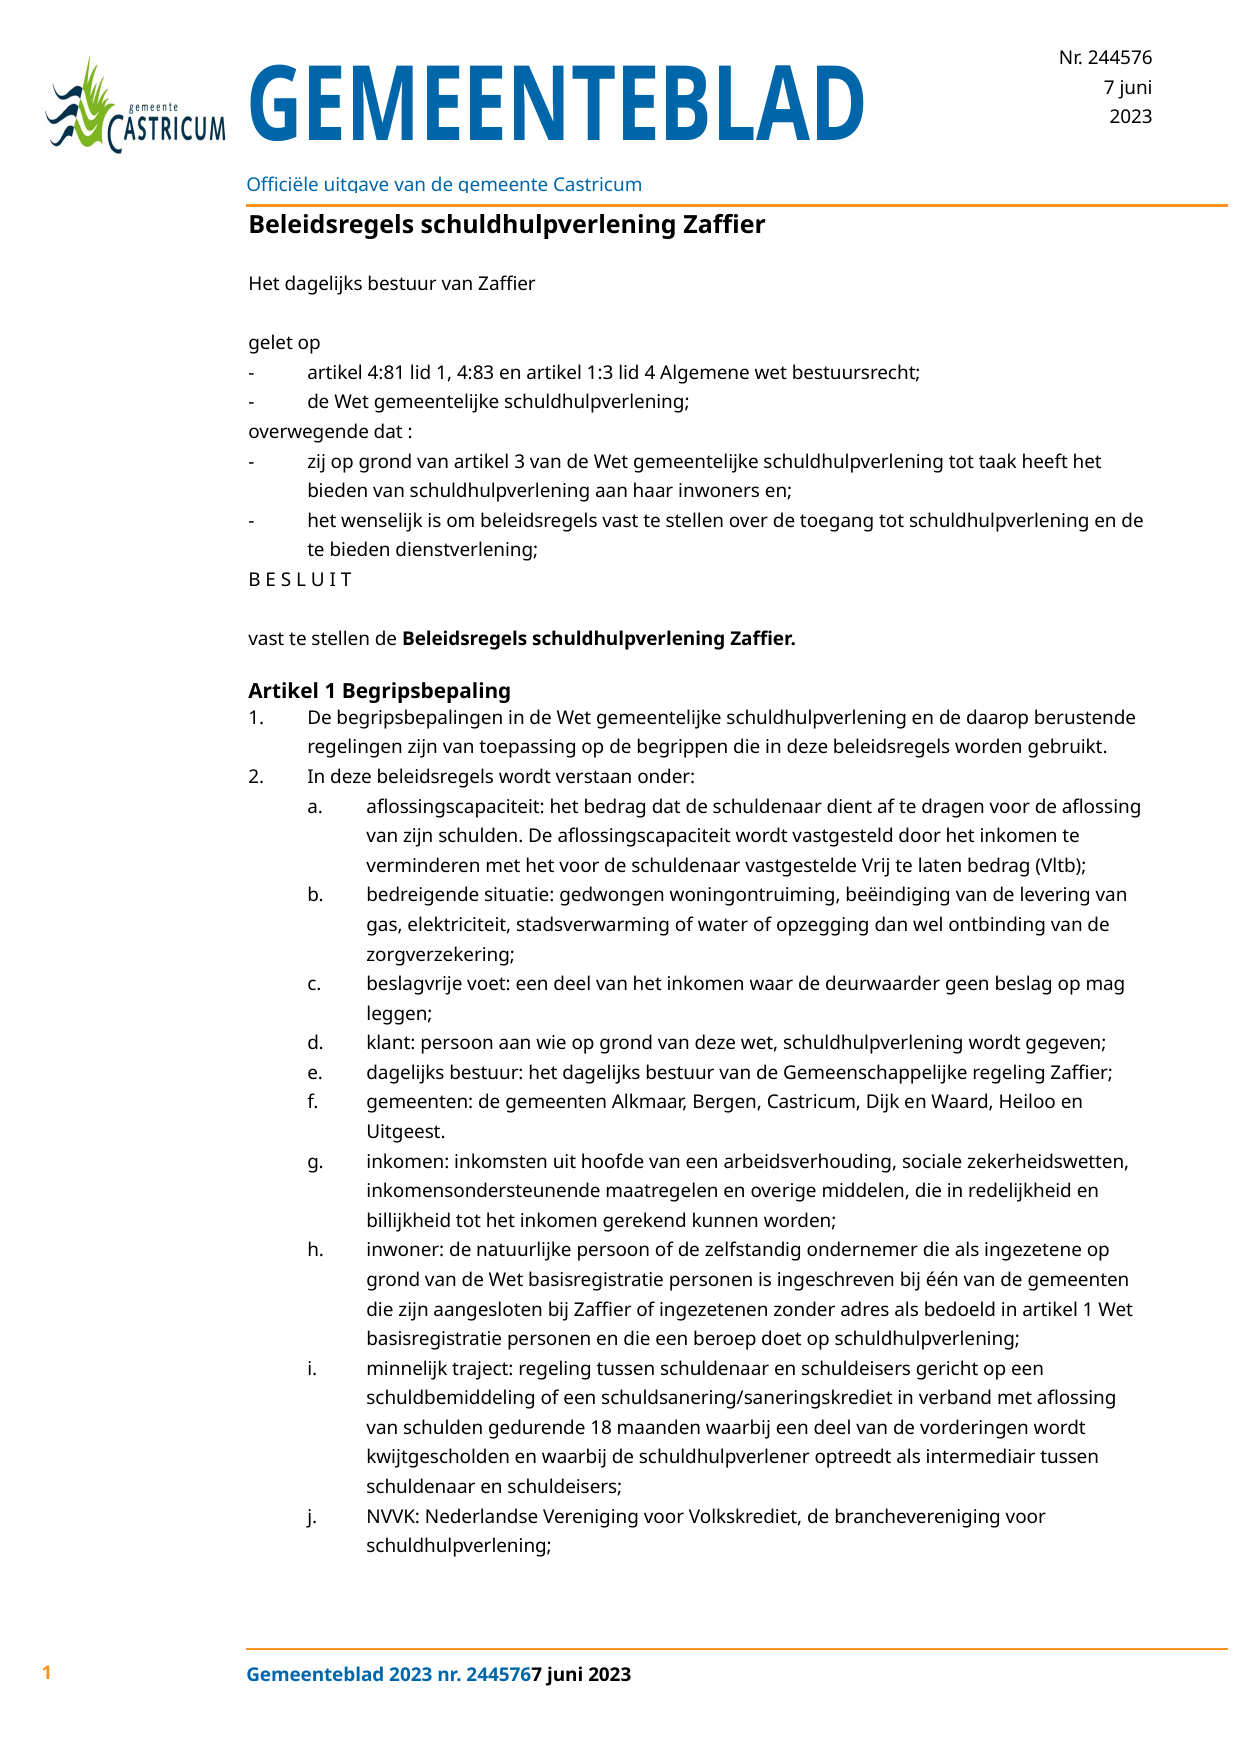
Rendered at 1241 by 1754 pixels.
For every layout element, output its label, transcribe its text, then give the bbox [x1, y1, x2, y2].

text B E S L U I T [248, 566, 1152, 592]
list de Wet gemeentelijke schuldhulpverlening; [248, 389, 1152, 414]
list zij op grond van artikel 3 van de Wet gemeentelijke schuldhulpverlening tot taak heeft het bieden van schuldhulpverlening aan haar inwoners en; [248, 448, 1152, 503]
text vast te stellen de Beleidsregels schuldhulpverlening Zaffier. [248, 625, 1152, 651]
text Artikel 1 Begripsbepaling [248, 676, 1152, 704]
list inkomen: inkomsten uit hoofde van een arbeidsverhouding, sociale zekerheidswetten, inkomensondersteunende maatregelen en overige middelen, die in redelijkheid en billijkheid tot het inkomen gerekend kunnen worden; [307, 1148, 1152, 1233]
list NVVK: Nederlandse Vereniging voor Volkskrediet, de branchevereniging voor schuldhulpverlening; [307, 1503, 1152, 1558]
list beslagvrije voet: een deel van het inkomen waar de deurwaarder geen beslag op mag leggen; [307, 970, 1152, 1026]
text Beleidsregels schuldhulpverlening Zaffier [248, 207, 1152, 241]
list In deze beleidsregels wordt verstaan onder: [248, 763, 1152, 789]
list het wenselijk is om beleidsregels vast te stellen over de toegang tot schuldhulpverlening en de te bieden dienstverlening; [248, 507, 1152, 562]
list bedreigende situatie: gedwongen woningontruiming, beëindiging van de levering van gas, elektriciteit, stadsverwarming of water of opzegging dan wel ontbinding van de zorgverzekering; [307, 882, 1152, 967]
list gemeenten: de gemeenten Alkmaar, Bergen, Castricum, Dijk en Waard, Heiloo en Uitgeest. [307, 1089, 1152, 1144]
list dagelijks bestuur: het dagelijks bestuur van de Gemeenschappelijke regeling Zaffier; [307, 1059, 1152, 1085]
text Het dagelijks bestuur van Zaffier [248, 270, 1152, 296]
list artikel 4:81 lid 1, 4:83 en artikel 1:3 lid 4 Algemene wet bestuursrecht; [248, 359, 1152, 385]
list inwoner: de natuurlijke persoon of de zelfstandig ondernemer die als ingezetene op grond van de Wet basisregistratie personen is ingeschreven bij één van de gemeenten die zijn aangesloten bij Zaffier of ingezetenen zonder adres als bedoeld in artikel 1 Wet basisregistratie personen en die een beroep doet op schuldhulpverlening; [307, 1237, 1152, 1351]
picture [41, 47, 231, 172]
list De begripsbepalingen in de Wet gemeentelijke schuldhulpverlening en de daarop berustende regelingen zijn van toepassing op de begrippen die in deze beleidsregels worden gebruikt. [248, 704, 1152, 759]
list minnelijk traject: regeling tussen schuldenaar en schuldeisers gericht op een schuldbemiddeling of een schuldsanering/saneringskrediet in verband met aflossing van schulden gedurende 18 maanden waarbij een deel van de vorderingen wordt kwijtgescholden en waarbij de schuldhulpverlener optreedt als intermediair tussen schuldenaar en schuldeisers; [307, 1355, 1152, 1499]
text overwegende dat : [248, 418, 1152, 444]
list aflossingscapaciteit: het bedrag dat de schuldenaar dient af te dragen voor de aflossing van zijn schulden. De aflossingscapaciteit wordt vastgesteld door het inkomen te verminderen met het voor de schuldenaar vastgestelde Vrij te laten bedrag (Vltb); [307, 793, 1152, 878]
list klant: persoon aan wie op grond van deze wet, schuldhulpverlening wordt gegeven; [307, 1029, 1152, 1055]
text gelet op [248, 329, 1152, 355]
